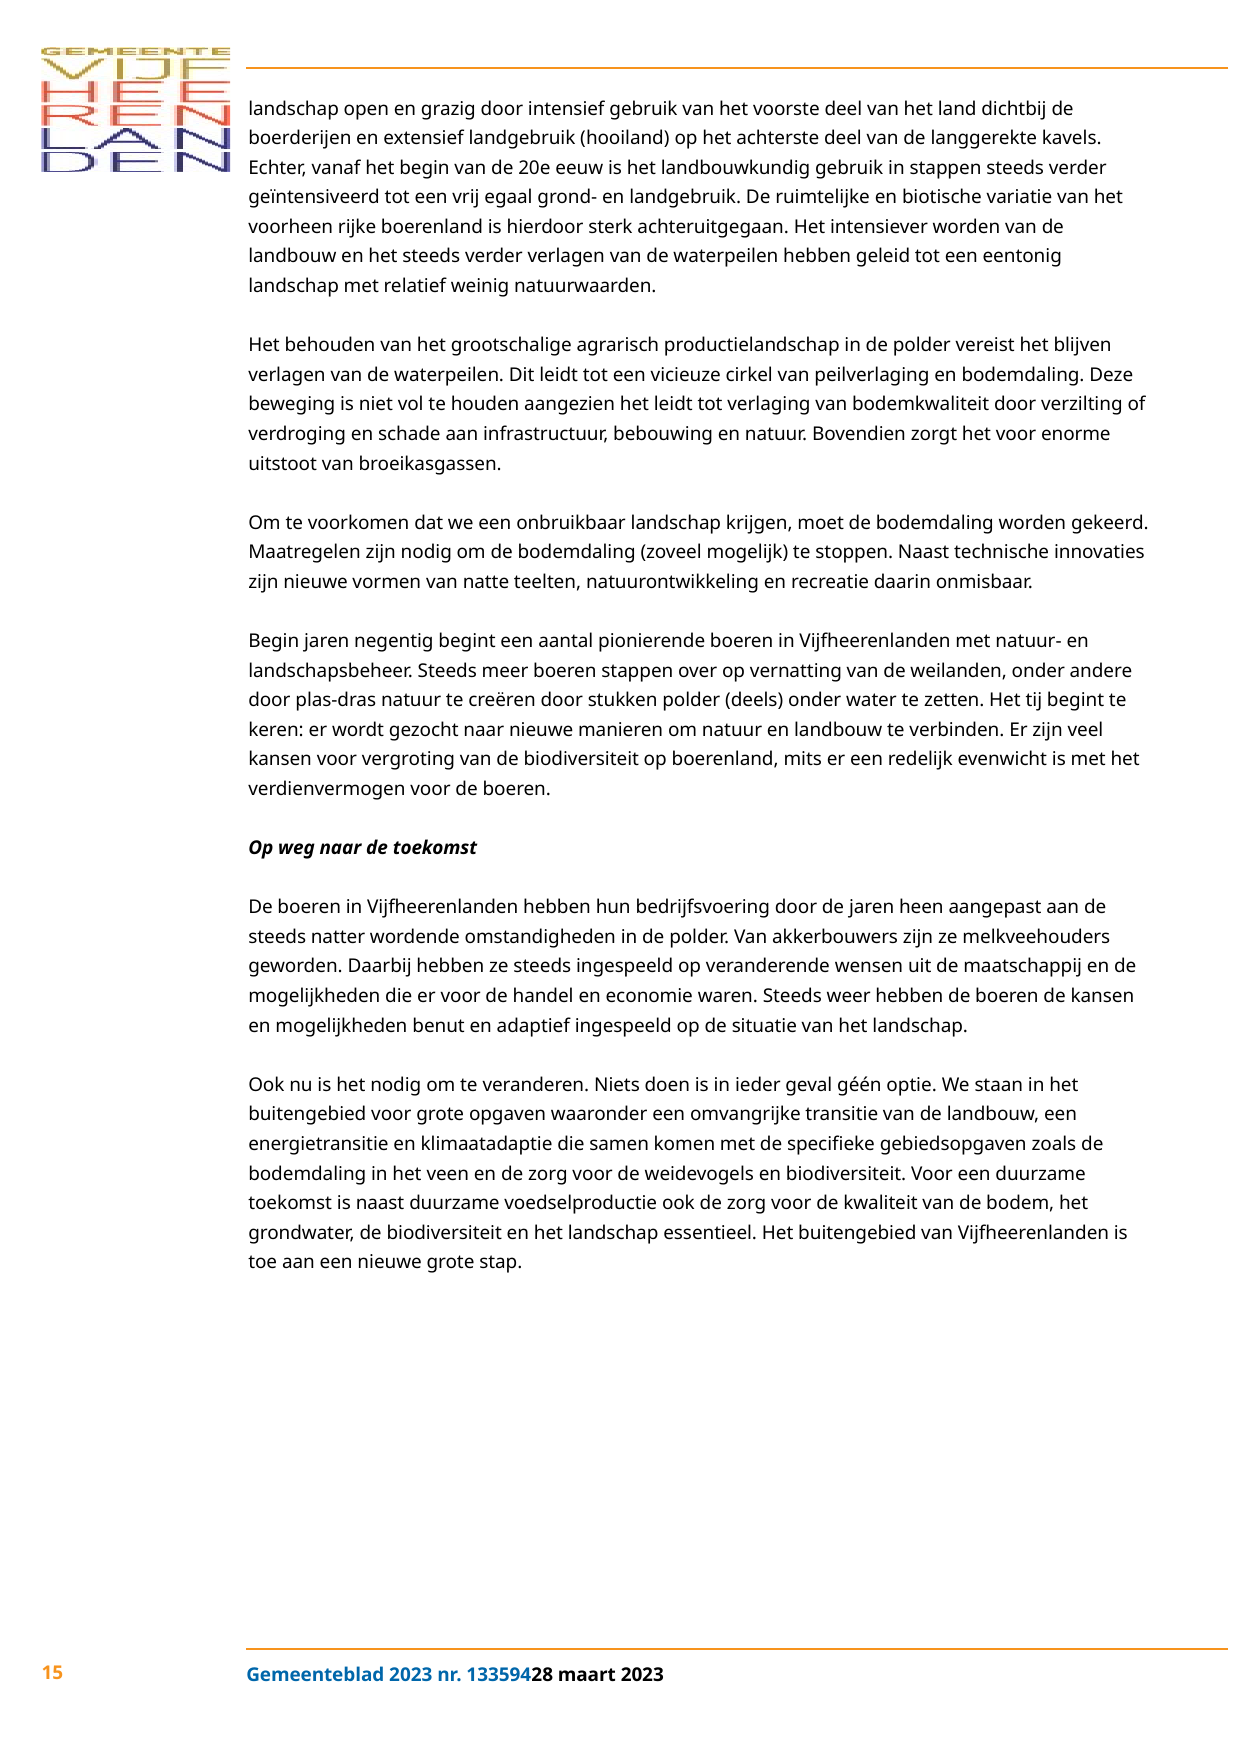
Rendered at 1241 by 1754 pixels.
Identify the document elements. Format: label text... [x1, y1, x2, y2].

picture [41, 47, 231, 172]
text De boeren in Vijfheerenlanden hebben hun bedrijfsvoering door de jaren heen aangepast aan de steeds natter wordende omstandigheden in de polder. Van akkerbouwers zijn ze melkveehouders geworden. Daarbij hebben ze steeds ingespeeld op veranderende wensen uit de maatschappij en de mogelijkheden die er voor de handel en economie waren. Steeds weer hebben de boeren de kansen en mogelijkheden benut en adaptief ingespeeld op de situatie van het landschap. [248, 893, 1152, 1038]
text Ook nu is het nodig om te veranderen. Niets doen is in ieder geval géén optie. We staan in het buitengebied voor grote opgaven waaronder een omvangrijke transitie van de landbouw, een energietransitie en klimaatadaptie die samen komen met de specifieke gebiedsopgaven zoals de bodemdaling in het veen en de zorg voor de weidevogels en biodiversiteit. Voor een duurzame toekomst is naast duurzame voedselproductie ook de zorg voor de kwaliteit van de bodem, het grondwater, de biodiversiteit en het landschap essentieel. Het buitengebied van Vijfheerenlanden is toe aan een nieuwe grote stap. [248, 1071, 1152, 1274]
text Het behouden van het grootschalige agrarisch productielandschap in de polder vereist het blijven verlagen van de waterpeilen. Dit leidt tot een vicieuze cirkel van peilverlaging en bodemdaling. Deze beweging is niet vol te houden aangezien het leidt tot verlaging van bodemkwaliteit door verzilting of verdroging en schade aan infrastructuur, bebouwing en natuur. Bovendien zorgt het voor enorme uitstoot van broeikasgassen. [248, 331, 1152, 476]
text Op weg naar de toekomst [248, 834, 1152, 860]
text Om te voorkomen dat we een onbruikbaar landschap krijgen, moet de bodemdaling worden gekeerd. Maatregelen zijn nodig om de bodemdaling (zoveel mogelijk) te stoppen. Naast technische innovaties zijn nieuwe vormen van natte teelten, natuurontwikkeling en recreatie daarin onmisbaar. [248, 509, 1152, 594]
text Begin jaren negentig begint een aantal pionierende boeren in Vijfheerenlanden met natuur- en landschapsbeheer. Steeds meer boeren stappen over op vernatting van de weilanden, onder andere door plas-dras natuur te creëren door stukken polder (deels) onder water te zetten. Het tij begint te keren: er wordt gezocht naar nieuwe manieren om natuur en landbouw te verbinden. Er zijn veel kansen voor vergroting van de biodiversiteit op boerenland, mits er een redelijk evenwicht is met het verdienvermogen voor de boeren. [248, 627, 1152, 801]
text landschap open en grazig door intensief gebruik van het voorste deel van het land dichtbij de boerderijen en extensief landgebruik (hooiland) op het achterste deel van de langgerekte kavels. Echter, vanaf het begin van de 20e eeuw is het landbouwkundig gebruik in stappen steeds verder geïntensiveerd tot een vrij egaal grond- en landgebruik. De ruimtelijke en biotische variatie van het voorheen rijke boerenland is hierdoor sterk achteruitgegaan. Het intensiever worden van de landbouw en het steeds verder verlagen van de waterpeilen hebben geleid tot een eentonig landschap met relatief weinig natuurwaarden. [248, 95, 1152, 298]
